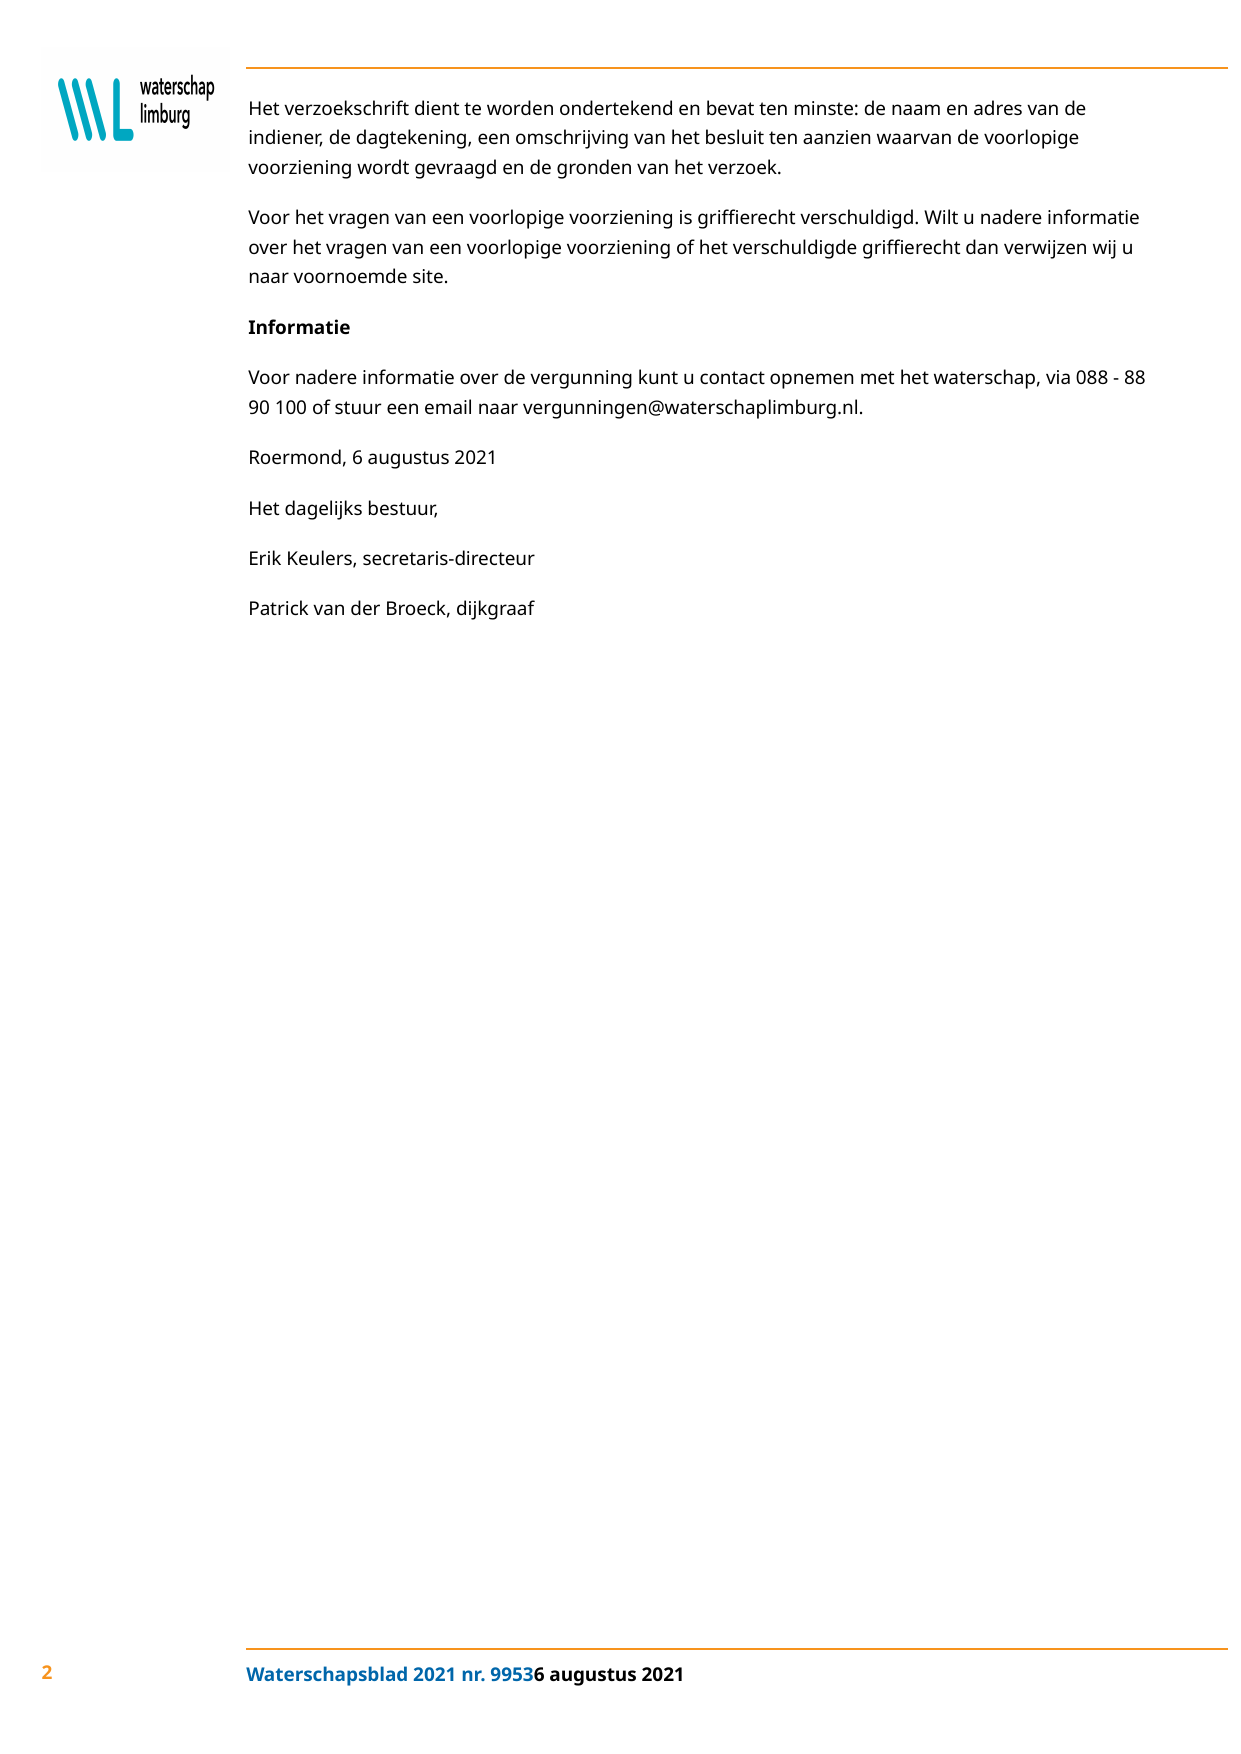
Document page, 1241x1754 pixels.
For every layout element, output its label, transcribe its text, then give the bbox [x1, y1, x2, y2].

text Roermond, 6 augustus 2021 [248, 444, 1152, 470]
text Voor nadere informatie over de vergunning kunt u contact opnemen met het waterschap, via 088 - 88 90 100 of stuur een email naar vergunningen@waterschaplimburg.nl. [248, 364, 1152, 420]
text Patrick van der Broeck, dijkgraaf [248, 596, 1152, 621]
text Informatie [248, 314, 1152, 340]
text Erik Keulers, secretaris-directeur [248, 545, 1152, 571]
text Het dagelijks bestuur, [248, 495, 1152, 521]
picture [41, 47, 231, 172]
text Het verzoekschrift dient te worden ondertekend en bevat ten minste: de naam en adres van de indiener, de dagtekening, een omschrijving van het besluit ten aanzien waarvan de voorlopige voorziening wordt gevraagd en de gronden van het verzoek. [248, 95, 1152, 180]
text Voor het vragen van een voorlopige voorziening is griffierecht verschuldigd. Wilt u nadere informatie over het vragen van een voorlopige voorziening of het verschuldigde griffierecht dan verwijzen wij u naar voornoemde site. [248, 204, 1152, 289]
